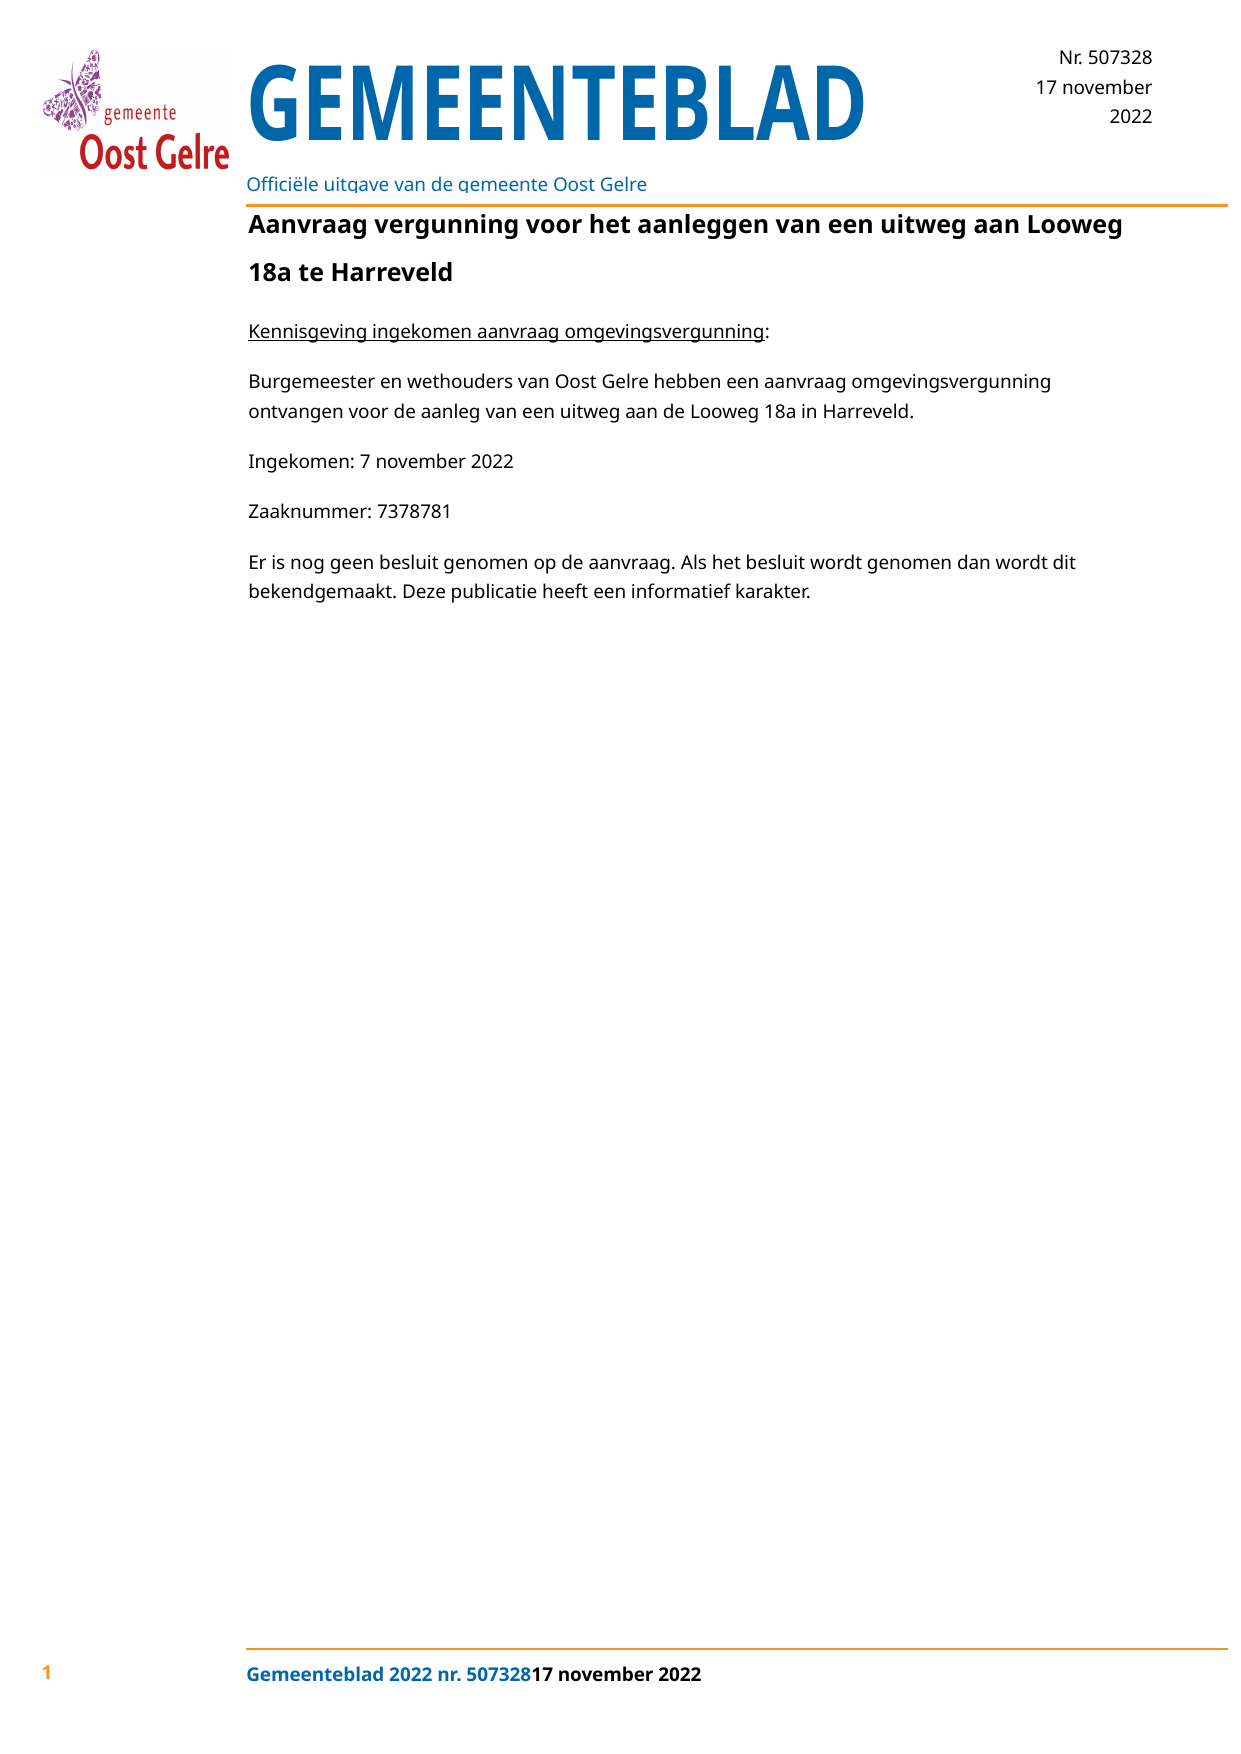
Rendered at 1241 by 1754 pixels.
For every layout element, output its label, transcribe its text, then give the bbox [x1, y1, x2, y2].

text Burgemeester en wethouders van Oost Gelre hebben een aanvraag omgevingsvergunning ontvangen voor de aanleg van een uitweg aan de Looweg 18a in Harreveld. [248, 368, 1152, 424]
picture [41, 47, 231, 172]
text Er is nog geen besluit genomen op de aanvraag. Als het besluit wordt genomen dan wordt dit bekendgemaakt. Deze publicatie heeft een informatief karakter. [248, 549, 1152, 604]
text Zaaknummer: 7378781 [248, 499, 1152, 524]
text Ingekomen: 7 november 2022 [248, 448, 1152, 474]
text Aanvraag vergunning voor het aanleggen van een uitweg aan Looweg 18a te Harreveld [248, 207, 1152, 288]
text Kennisgeving ingekomen aanvraag omgevingsvergunning: [248, 318, 1152, 344]
